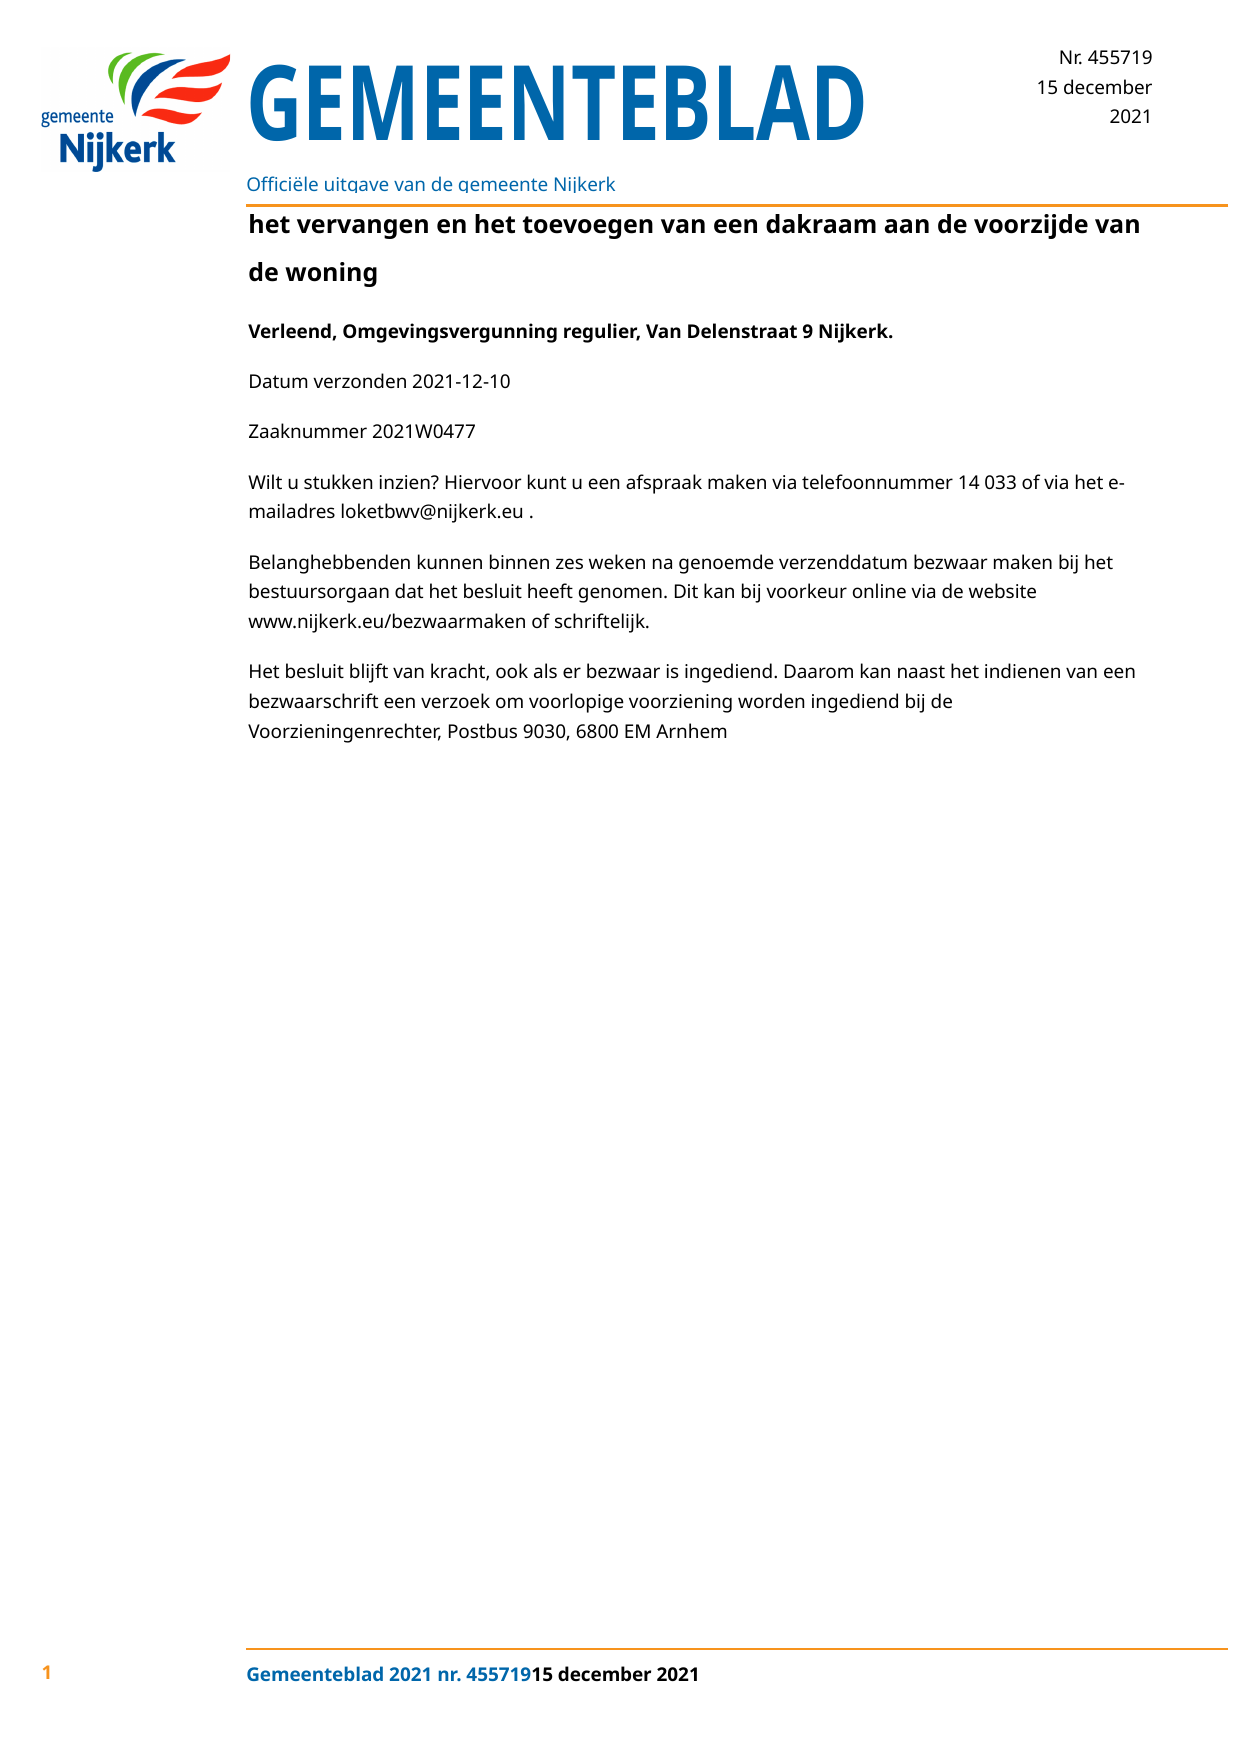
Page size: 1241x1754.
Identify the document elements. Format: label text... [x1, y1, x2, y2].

text Verleend, Omgevingsvergunning regulier, Van Delenstraat 9 Nijkerk. [248, 318, 1152, 344]
text het vervangen en het toevoegen van een dakraam aan de voorzijde van de woning [248, 207, 1152, 288]
text Zaaknummer 2021W0477 [248, 419, 1152, 444]
text Het besluit blijft van kracht, ook als er bezwaar is ingediend. Daarom kan naast het indienen van een bezwaarschrift een verzoek om voorlopige voorziening worden ingediend bij de Voorzieningenrechter, Postbus 9030, 6800 EM Arnhem [248, 659, 1152, 744]
picture [41, 47, 231, 172]
text Datum verzonden 2021-12-10 [248, 368, 1152, 394]
text Belanghebbenden kunnen binnen zes weken na genoemde verzenddatum bezwaar maken bij het bestuursorgaan dat het besluit heeft genomen. Dit kan bij voorkeur online via de website www.nijkerk.eu/bezwaarmaken of schriftelijk. [248, 549, 1152, 634]
text Wilt u stukken inzien? Hiervoor kunt u een afspraak maken via telefoonnummer 14 033 of via het e-mailadres loketbwv@nijkerk.eu . [248, 469, 1152, 524]
